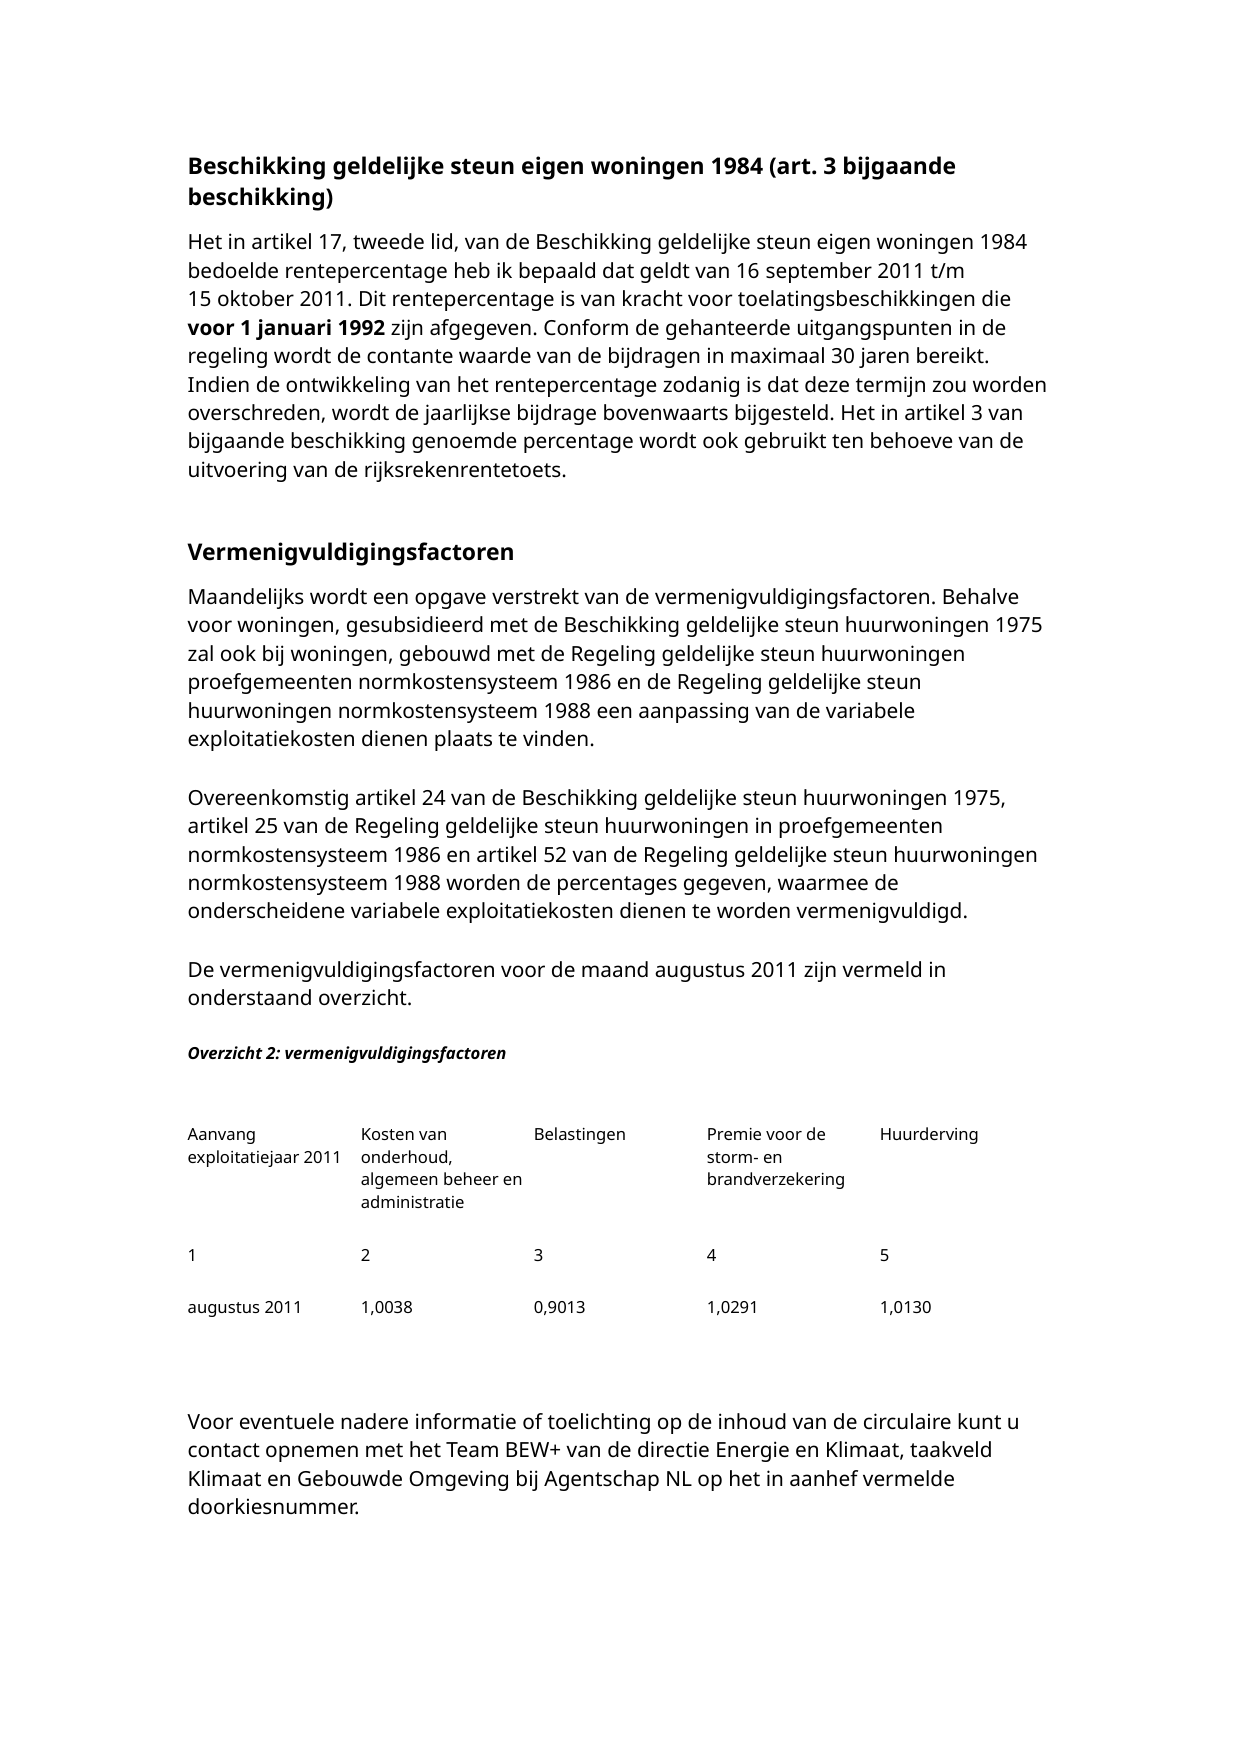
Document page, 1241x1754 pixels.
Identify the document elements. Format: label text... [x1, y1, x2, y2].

text Overzicht 2: vermenigvuldigingsfactoren [187, 1042, 1053, 1064]
subtitle Beschikking geldelijke steun eigen woningen 1984 (art. 3 bijgaande beschikking) [187, 150, 1053, 212]
table_header Aanvang exploitatiejaar 2011 [188, 1123, 361, 1243]
text Overeenkomstig artikel 24 van de Beschikking geldelijke steun huurwoningen 1975, artikel 25 van de Regeling geldelijke steun huurwoningen in proefgemeenten normkostensysteem 1986 en artikel 52 van de Regeling geldelijke steun huurwoningen normkostensysteem 1988 worden de percentages gegeven, waarmee de onderscheidene variabele exploitatiekosten dienen te worden vermenigvuldigd. [187, 783, 1053, 925]
text Voor eventuele nadere informatie of toelichting op de inhoud van de circulaire kunt u contact opnemen met het Team BEW+ van de directie Energie en Klimaat, taakveld Klimaat en Gebouwde Omgeving bij Agentschap NL op het in aanhef vermelde doorkiesnummer. [187, 1407, 1053, 1521]
table_cell 4 [707, 1243, 879, 1296]
table_cell 1,0038 [361, 1296, 533, 1349]
table_header Belastingen [534, 1123, 707, 1243]
table_cell 1 [188, 1243, 361, 1296]
table_header Premie voor de storm- en brandverzekering [707, 1123, 879, 1243]
table_cell 3 [534, 1243, 707, 1296]
table_cell augustus 2011 [188, 1296, 361, 1349]
table_cell 0,9013 [534, 1296, 707, 1349]
text Het in artikel 17, tweede lid, van de Beschikking geldelijke steun eigen woningen 1984 bedoelde rentepercentage heb ik bepaald dat geldt van 16 september 2011 t/m 15 oktober 2011. Dit rentepercentage is van kracht voor toelatingsbeschikkingen die voor 1 januari 1992 zijn afgegeven. Conform de gehanteerde uitgangspunten in de regeling wordt de contante waarde van de bijdragen in maximaal 30 jaren bereikt. [187, 227, 1053, 370]
table_cell 5 [880, 1243, 1053, 1296]
text Indien de ontwikkeling van het rentepercentage zodanig is dat deze termijn zou worden overschreden, wordt de jaarlijkse bijdrage bovenwaarts bijgesteld. Het in artikel 3 van bijgaande beschikking genoemde percentage wordt ook gebruikt ten behoeve van de uitvoering van de rijksrekenrentetoets. [187, 370, 1053, 483]
text De vermenigvuldigingsfactoren voor de maand augustus 2011 zijn vermeld in onderstaand overzicht. [187, 955, 1053, 1012]
table_cell 1,0130 [880, 1296, 1053, 1349]
subtitle Vermenigvuldigingsfactoren [187, 536, 1053, 567]
table_cell 2 [361, 1243, 533, 1296]
text Maandelijks wordt een opgave verstrekt van de vermenigvuldigingsfactoren. Behalve voor woningen, gesubsidieerd met de Beschikking geldelijke steun huurwoningen 1975 zal ook bij woningen, gebouwd met de Regeling geldelijke steun huurwoningen proefgemeenten normkostensysteem 1986 en de Regeling geldelijke steun huurwoningen normkostensysteem 1988 een aanpassing van de variabele exploitatiekosten dienen plaats te vinden. [187, 582, 1053, 753]
table_header Huurderving [880, 1123, 1053, 1243]
table_header Kosten van onderhoud, algemeen beheer en administratie [361, 1123, 533, 1243]
table_cell 1,0291 [707, 1296, 879, 1349]
